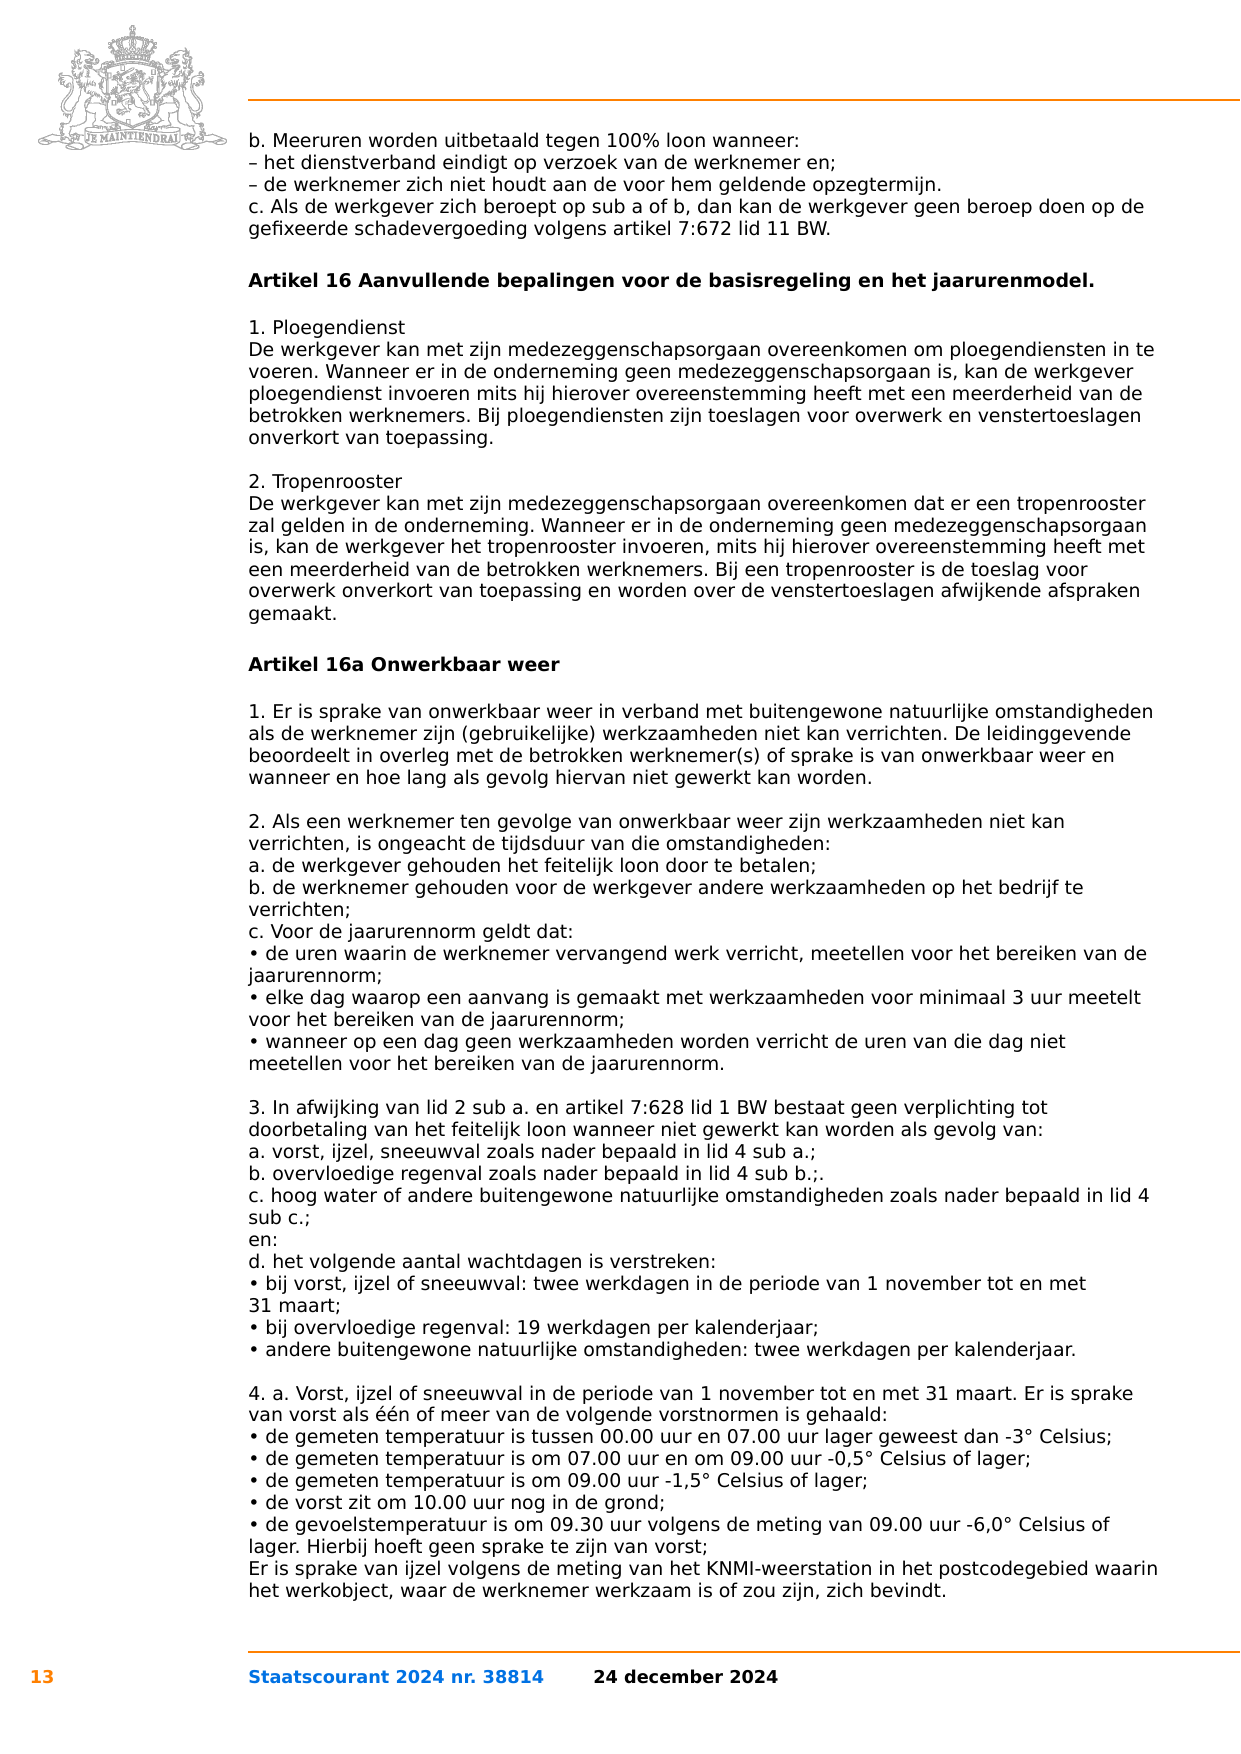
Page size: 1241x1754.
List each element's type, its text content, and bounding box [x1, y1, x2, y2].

text 1. Ploegendienst [248, 317, 1163, 339]
text • de gemeten temperatuur is om 07.00 uur en om 09.00 uur -0,5° Celsius of lager; [248, 1448, 1163, 1470]
text a. de werkgever gehouden het feitelijk loon door te betalen; [248, 855, 1163, 877]
text 4. a. Vorst, ijzel of sneeuwval in de periode van 1 november tot en met 31 maart. Er is sprake van vorst als één of meer van de volgende vorstnormen is gehaald: [248, 1382, 1163, 1426]
text • de vorst zit om 10.00 uur nog in de grond; [248, 1492, 1163, 1514]
text • andere buitengewone natuurlijke omstandigheden: twee werkdagen per kalenderjaar. [248, 1338, 1163, 1361]
text • de gemeten temperatuur is om 09.00 uur -1,5° Celsius of lager; [248, 1470, 1163, 1492]
text • de gemeten temperatuur is tussen 00.00 uur en 07.00 uur lager geweest dan -3° Celsius; [248, 1426, 1163, 1448]
text d. het volgende aantal wachtdagen is verstreken: [248, 1251, 1163, 1273]
text • de uren waarin de werknemer vervangend werk verricht, meetellen voor het bereiken van de jaarurennorm; [248, 943, 1163, 987]
picture [38, 25, 227, 150]
text De werkgever kan met zijn medezeggenschapsorgaan overeenkomen om ploegendiensten in te voeren. Wanneer er in de onderneming geen medezeggenschapsorgaan is, kan de werkgever ploegendienst invoeren mits hij hierover overeenstemming heeft met een meerderheid van de betrokken werknemers. Bij ploegendiensten zijn toeslagen voor overwerk en venstertoeslagen onverkort van toepassing. [248, 339, 1163, 449]
text 1. Er is sprake van onwerkbaar weer in verband met buitengewone natuurlijke omstandigheden als de werknemer zijn (gebruikelijke) werkzaamheden niet kan verrichten. De leidinggevende beoordeelt in overleg met de betrokken werknemer(s) of sprake is van onwerkbaar weer en wanneer en hoe lang als gevolg hiervan niet gewerkt kan worden. [248, 701, 1163, 789]
text c. Als de werkgever zich beroept op sub a of b, dan kan de werkgever geen beroep doen op de gefixeerde schadevergoeding volgens artikel 7:672 lid 11 BW. [248, 196, 1163, 240]
subtitle Artikel 16 Aanvullende bepalingen voor de basisregeling en het jaarurenmodel. [248, 270, 1163, 292]
text b. de werknemer gehouden voor de werkgever andere werkzaamheden op het bedrijf te verrichten; [248, 877, 1163, 921]
text en: [248, 1229, 1163, 1251]
subtitle Artikel 16a Onwerkbaar weer [248, 654, 1163, 676]
text – de werknemer zich niet houdt aan de voor hem geldende opzegtermijn. [248, 174, 1163, 196]
text • bij vorst, ijzel of sneeuwval: twee werkdagen in de periode van 1 november tot en met 31 maart; [248, 1273, 1163, 1317]
text b. overvloedige regenval zoals nader bepaald in lid 4 sub b.;. [248, 1163, 1163, 1185]
text – het dienstverband eindigt op verzoek van de werknemer en; [248, 152, 1163, 174]
text 2. Tropenrooster [248, 471, 1163, 492]
text De werkgever kan met zijn medezeggenschapsorgaan overeenkomen dat er een tropenrooster zal gelden in de onderneming. Wanneer er in de onderneming geen medezeggenschapsorgaan is, kan de werkgever het tropenrooster invoeren, mits hij hierover overeenstemming heeft met een meerderheid van de betrokken werknemers. Bij een tropenrooster is de toeslag voor overwerk onverkort van toepassing en worden over de venstertoeslagen afwijkende afspraken gemaakt. [248, 492, 1163, 624]
text Er is sprake van ijzel volgens de meting van het KNMI-weerstation in het postcodegebied waarin het werkobject, waar de werknemer werkzaam is of zou zijn, zich bevindt. [248, 1558, 1163, 1602]
text c. Voor de jaarurennorm geldt dat: [248, 921, 1163, 943]
text • de gevoelstemperatuur is om 09.30 uur volgens de meting van 09.00 uur -6,0° Celsius of lager. Hierbij hoeft geen sprake te zijn van vorst; [248, 1514, 1163, 1558]
text • elke dag waarop een aanvang is gemaakt met werkzaamheden voor minimaal 3 uur meetelt voor het bereiken van de jaarurennorm; [248, 987, 1163, 1031]
text 3. In afwijking van lid 2 sub a. en artikel 7:628 lid 1 BW bestaat geen verplichting tot doorbetaling van het feitelijk loon wanneer niet gewerkt kan worden als gevolg van: [248, 1097, 1163, 1141]
text • bij overvloedige regenval: 19 werkdagen per kalenderjaar; [248, 1317, 1163, 1338]
text • wanneer op een dag geen werkzaamheden worden verricht de uren van die dag niet meetellen voor het bereiken van de jaarurennorm. [248, 1031, 1163, 1075]
text b. Meeruren worden uitbetaald tegen 100% loon wanneer: [248, 130, 1163, 152]
text 2. Als een werknemer ten gevolge van onwerkbaar weer zijn werkzaamheden niet kan verrichten, is ongeacht de tijdsduur van die omstandigheden: [248, 811, 1163, 855]
text c. hoog water of andere buitengewone natuurlijke omstandigheden zoals nader bepaald in lid 4 sub c.; [248, 1185, 1163, 1229]
text a. vorst, ijzel, sneeuwval zoals nader bepaald in lid 4 sub a.; [248, 1141, 1163, 1163]
